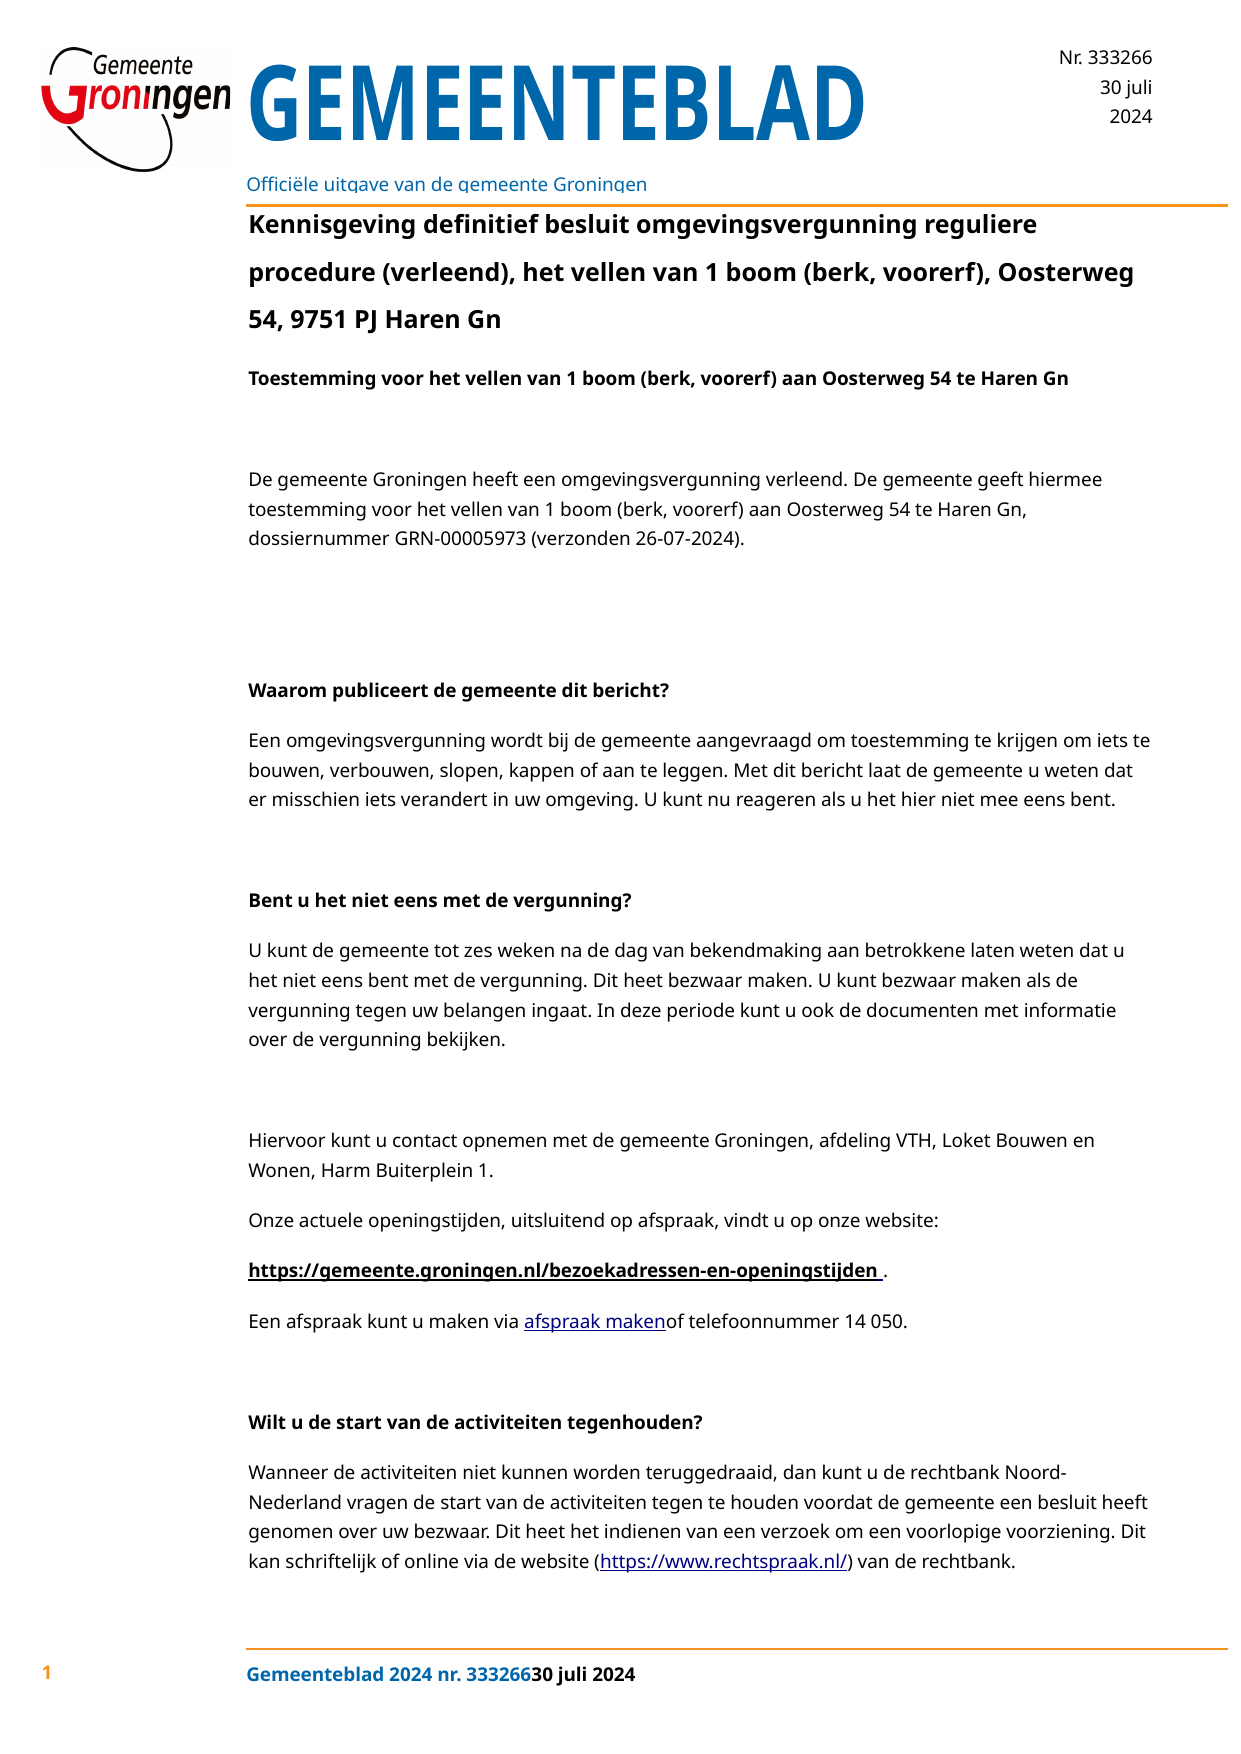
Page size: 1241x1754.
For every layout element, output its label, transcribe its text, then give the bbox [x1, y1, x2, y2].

text De gemeente Groningen heeft een omgevingsvergunning verleend. De gemeente geeft hiermee toestemming voor het vellen van 1 boom (berk, voorerf) aan Oosterweg 54 te Haren Gn, dossiernummer GRN-00005973 (verzonden 26-07-2024). [248, 466, 1152, 551]
text U kunt de gemeente tot zes weken na de dag van bekendmaking aan betrokkene laten weten dat u het niet eens bent met de vergunning. Dit heet bezwaar maken. U kunt bezwaar maken als de vergunning tegen uw belangen ingaat. In deze periode kunt u ook de documenten met informatie over de vergunning bekijken. [248, 938, 1152, 1052]
picture [41, 47, 231, 172]
text https://gemeente.groningen.nl/bezoekadressen-en-openingstijden . [248, 1258, 1152, 1283]
text Bent u het niet eens met de vergunning? [248, 887, 1152, 913]
text Onze actuele openingstijden, uitsluitend op afspraak, vindt u op onze website: [248, 1207, 1152, 1233]
text Kennisgeving definitief besluit omgevingsvergunning reguliere procedure (verleend), het vellen van 1 boom (berk, voorerf), Oosterweg 54, 9751 PJ Haren Gn [248, 207, 1152, 336]
text Wilt u de start van de activiteiten tegenhouden? [248, 1409, 1152, 1434]
text Een omgevingsvergunning wordt bij de gemeente aangevraagd om toestemming te krijgen om iets te bouwen, verbouwen, slopen, kappen of aan te leggen. Met dit bericht laat de gemeente u weten dat er misschien iets verandert in uw omgeving. U kunt nu reageren als u het hier niet mee eens bent. [248, 727, 1152, 812]
text Toestemming voor het vellen van 1 boom (berk, voorerf) aan Oosterweg 54 te Haren Gn [248, 366, 1152, 391]
text Hiervoor kunt u contact opnemen met de gemeente Groningen, afdeling VTH, Loket Bouwen en Wonen, Harm Buiterplein 1. [248, 1127, 1152, 1182]
text Waarom publiceert de gemeente dit bericht? [248, 677, 1152, 702]
text Wanneer de activiteiten niet kunnen worden teruggedraaid, dan kunt u de rechtbank Noord-Nederland vragen de start van de activiteiten tegen te houden voordat de gemeente een besluit heeft genomen over uw bezwaar. Dit heet het indienen van een verzoek om een voorlopige voorziening. Dit kan schriftelijk of online via de website (https://www.rechtspraak.nl/) van de rechtbank. [248, 1459, 1152, 1574]
text Een afspraak kunt u maken via afspraak makenof telefoonnummer 14 050. [248, 1308, 1152, 1334]
